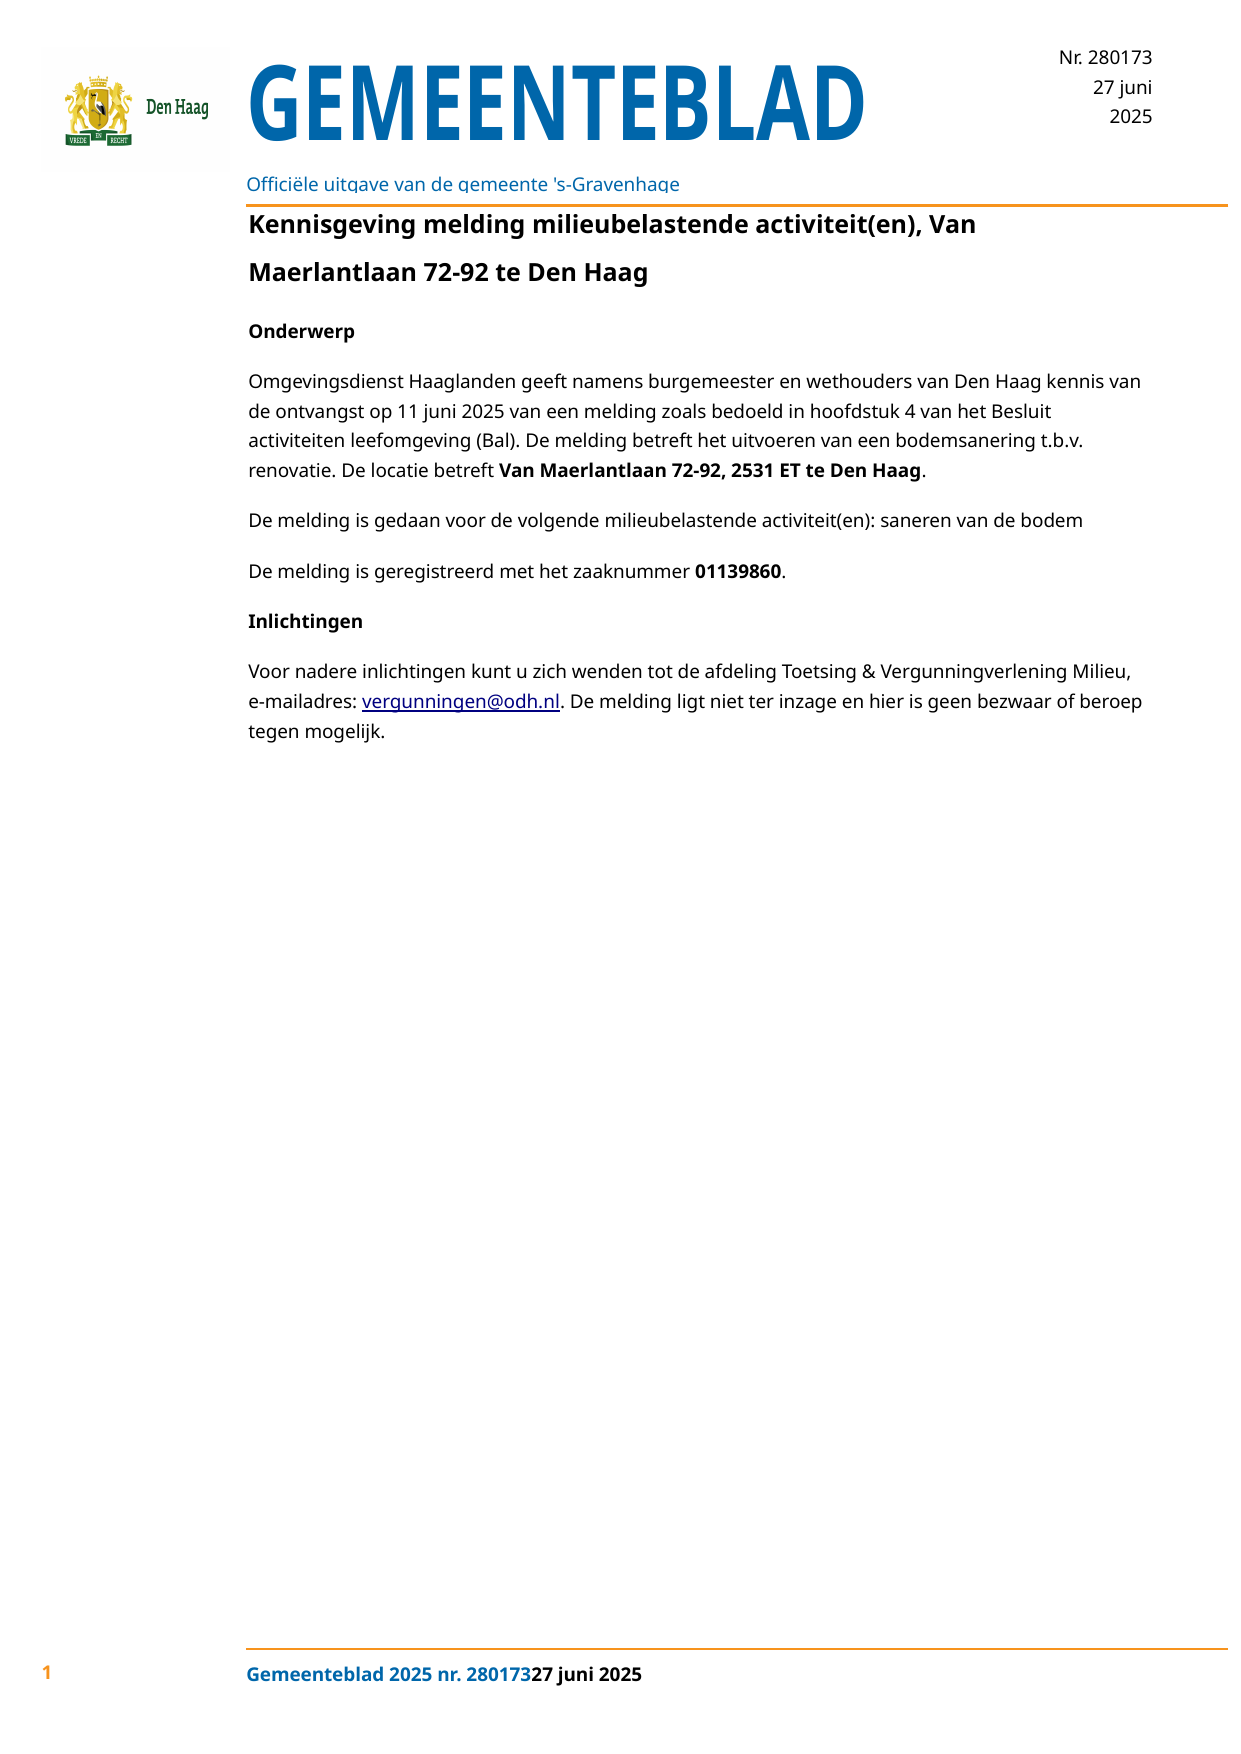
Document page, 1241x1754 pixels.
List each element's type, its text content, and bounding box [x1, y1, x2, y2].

picture [41, 47, 231, 172]
text Kennisgeving melding milieubelastende activiteit(en), Van Maerlantlaan 72-92 te Den Haag [248, 207, 1152, 288]
text De melding is gedaan voor de volgende milieubelastende activiteit(en): saneren van de bodem [248, 507, 1152, 533]
text Onderwerp [248, 318, 1152, 344]
text Omgevingsdienst Haaglanden geeft namens burgemeester en wethouders van Den Haag kennis van de ontvangst op 11 juni 2025 van een melding zoals bedoeld in hoofdstuk 4 van het Besluit activiteiten leefomgeving (Bal). De melding betreft het uitvoeren van een bodemsanering t.b.v. renovatie. De locatie betreft Van Maerlantlaan 72-92, 2531 ET te Den Haag. [248, 368, 1152, 483]
text De melding is geregistreerd met het zaaknummer 01139860. [248, 558, 1152, 584]
text Inlichtingen [248, 608, 1152, 634]
text Voor nadere inlichtingen kunt u zich wenden tot de afdeling Toetsing & Vergunningverlening Milieu, e-mailadres: vergunningen@odh.nl. De melding ligt niet ter inzage en hier is geen bezwaar of beroep tegen mogelijk. [248, 659, 1152, 744]
